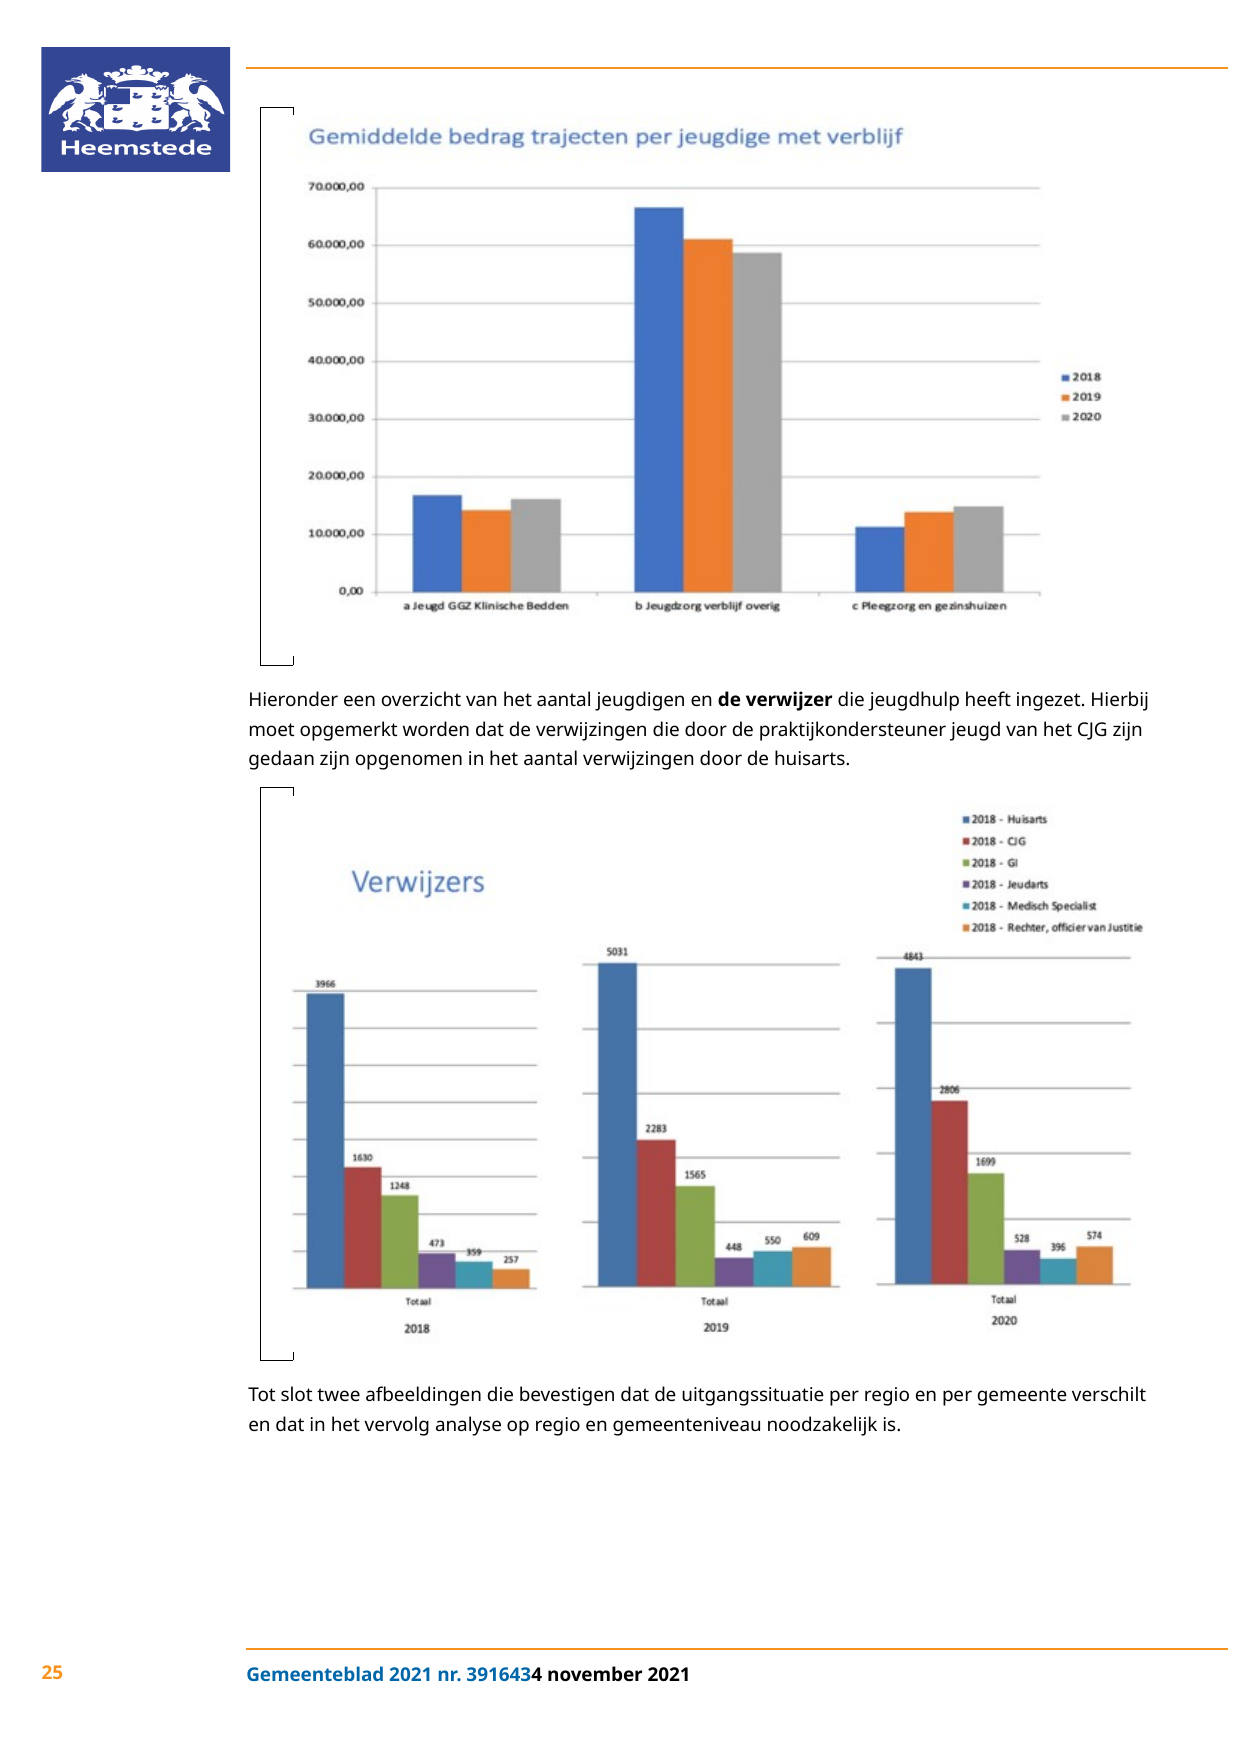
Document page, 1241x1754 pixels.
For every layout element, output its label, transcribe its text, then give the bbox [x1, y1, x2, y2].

text Tot slot twee afbeeldingen die bevestigen dat de uitgangssituatie per regio en per gemeente verschilt en dat in het vervolg analyse op regio en gemeenteniveau noodzakelijk is. [248, 1381, 1152, 1437]
picture [268, 115, 1173, 656]
picture [268, 796, 1173, 1352]
picture [41, 47, 231, 172]
text Hieronder een overzicht van het aantal jeugdigen en de verwijzer die jeugdhulp heeft ingezet. Hierbij moet opgemerkt worden dat de verwijzingen die door de praktijkondersteuner jeugd van het CJG zijn gedaan zijn opgenomen in het aantal verwijzingen door de huisarts. [248, 686, 1152, 771]
